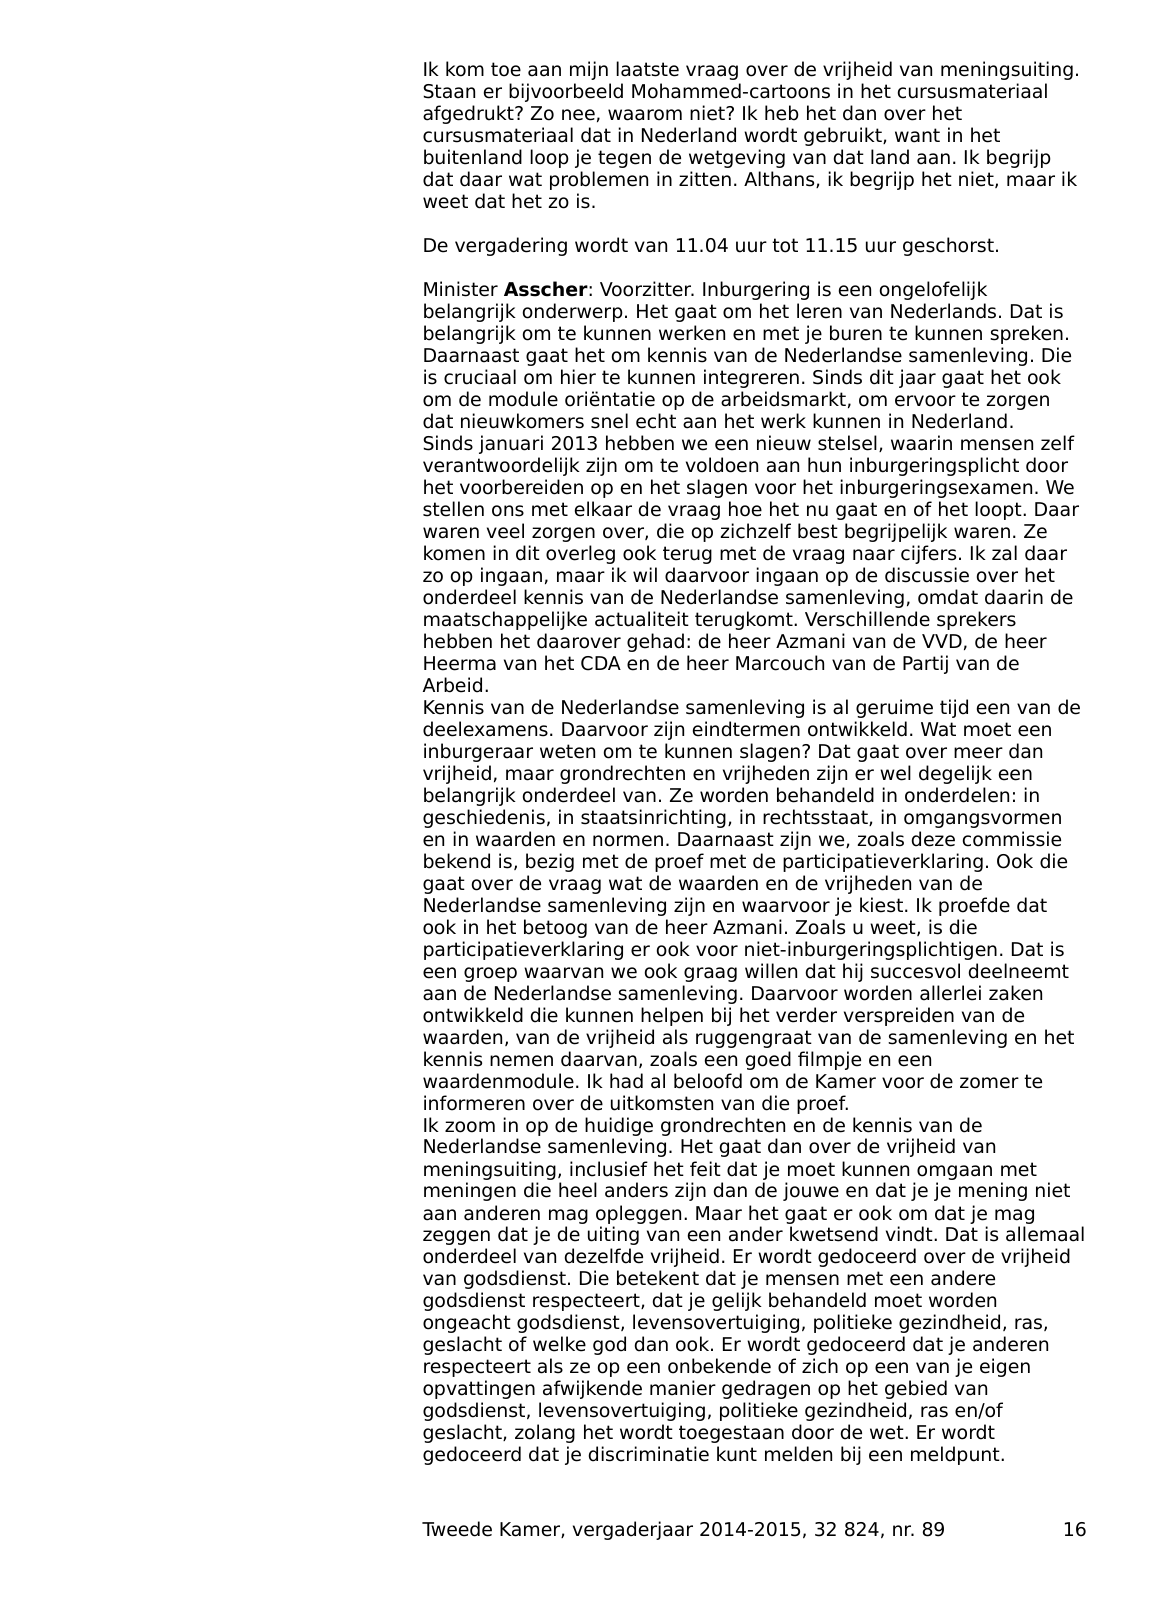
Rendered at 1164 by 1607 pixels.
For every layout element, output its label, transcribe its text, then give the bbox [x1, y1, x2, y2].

text Ik zoom in op de huidige grondrechten en de kennis van de Nederlandse samenleving. Het gaat dan over de vrijheid van meningsuiting, inclusief het feit dat je moet kunnen omgaan met meningen die heel anders zijn dan de jouwe en dat je je mening niet aan anderen mag opleggen. Maar het gaat er ook om dat je mag zeggen dat je de uiting van een ander kwetsend vindt. Dat is allemaal onderdeel van dezelfde vrijheid. Er wordt gedoceerd over de vrijheid van godsdienst. Die betekent dat je mensen met een andere godsdienst respecteert, dat je gelijk behandeld moet worden ongeacht godsdienst, levensovertuiging, politieke gezindheid, ras, geslacht of welke god dan ook. Er wordt gedoceerd dat je anderen respecteert als ze op een onbekende of zich op een van je eigen opvattingen afwijkende manier gedragen op het gebied van godsdienst, levensovertuiging, politieke gezindheid, ras en/of geslacht, zolang het wordt toegestaan door de wet. Er wordt gedoceerd dat je discriminatie kunt melden bij een meldpunt. [422, 1114, 1087, 1466]
text Kennis van de Nederlandse samenleving is al geruime tijd een van de deelexamens. Daarvoor zijn eindtermen ontwikkeld. Wat moet een inburgeraar weten om te kunnen slagen? Dat gaat over meer dan vrijheid, maar grondrechten en vrijheden zijn er wel degelijk een belangrijk onderdeel van. Ze worden behandeld in onderdelen: in geschiedenis, in staatsinrichting, in rechtsstaat, in omgangsvormen en in waarden en normen. Daarnaast zijn we, zoals deze commissie bekend is, bezig met de proef met de participatieverklaring. Ook die gaat over de vraag wat de waarden en de vrijheden van de Nederlandse samenleving zijn en waarvoor je kiest. Ik proefde dat ook in het betoog van de heer Azmani. Zoals u weet, is die participatieverklaring er ook voor niet-inburgeringsplichtigen. Dat is een groep waarvan we ook graag willen dat hij succesvol deelneemt aan de Nederlandse samenleving. Daarvoor worden allerlei zaken ontwikkeld die kunnen helpen bij het verder verspreiden van de waarden, van de vrijheid als ruggengraat van de samenleving en het kennis nemen daarvan, zoals een goed filmpje en een waardenmodule. Ik had al beloofd om de Kamer voor de zomer te informeren over de uitkomsten van die proef. [422, 697, 1087, 1114]
text Sinds januari 2013 hebben we een nieuw stelsel, waarin mensen zelf verantwoordelijk zijn om te voldoen aan hun inburgeringsplicht door het voorbereiden op en het slagen voor het inburgeringsexamen. We stellen ons met elkaar de vraag hoe het nu gaat en of het loopt. Daar waren veel zorgen over, die op zichzelf best begrijpelijk waren. Ze komen in dit overleg ook terug met de vraag naar cijfers. Ik zal daar zo op ingaan, maar ik wil daarvoor ingaan op de discussie over het onderdeel kennis van de Nederlandse samenleving, omdat daarin de maatschappelijke actualiteit terugkomt. Verschillende sprekers hebben het daarover gehad: de heer Azmani van de VVD, de heer Heerma van het CDA en de heer Marcouch van de Partij van de Arbeid. [422, 433, 1087, 697]
text Minister Asscher: Voorzitter. Inburgering is een ongelofelijk belangrijk onderwerp. Het gaat om het leren van Nederlands. Dat is belangrijk om te kunnen werken en met je buren te kunnen spreken. Daarnaast gaat het om kennis van de Nederlandse samenleving. Die is cruciaal om hier te kunnen integreren. Sinds dit jaar gaat het ook om de module oriëntatie op de arbeidsmarkt, om ervoor te zorgen dat nieuwkomers snel echt aan het werk kunnen in Nederland. [422, 279, 1087, 433]
text De vergadering wordt van 11.04 uur tot 11.15 uur geschorst. [422, 235, 1087, 257]
text Ik kom toe aan mijn laatste vraag over de vrijheid van meningsuiting. Staan er bijvoorbeeld Mohammed-cartoons in het cursusmateriaal afgedrukt? Zo nee, waarom niet? Ik heb het dan over het cursusmateriaal dat in Nederland wordt gebruikt, want in het buitenland loop je tegen de wetgeving van dat land aan. Ik begrijp dat daar wat problemen in zitten. Althans, ik begrijp het niet, maar ik weet dat het zo is. [422, 59, 1087, 213]
